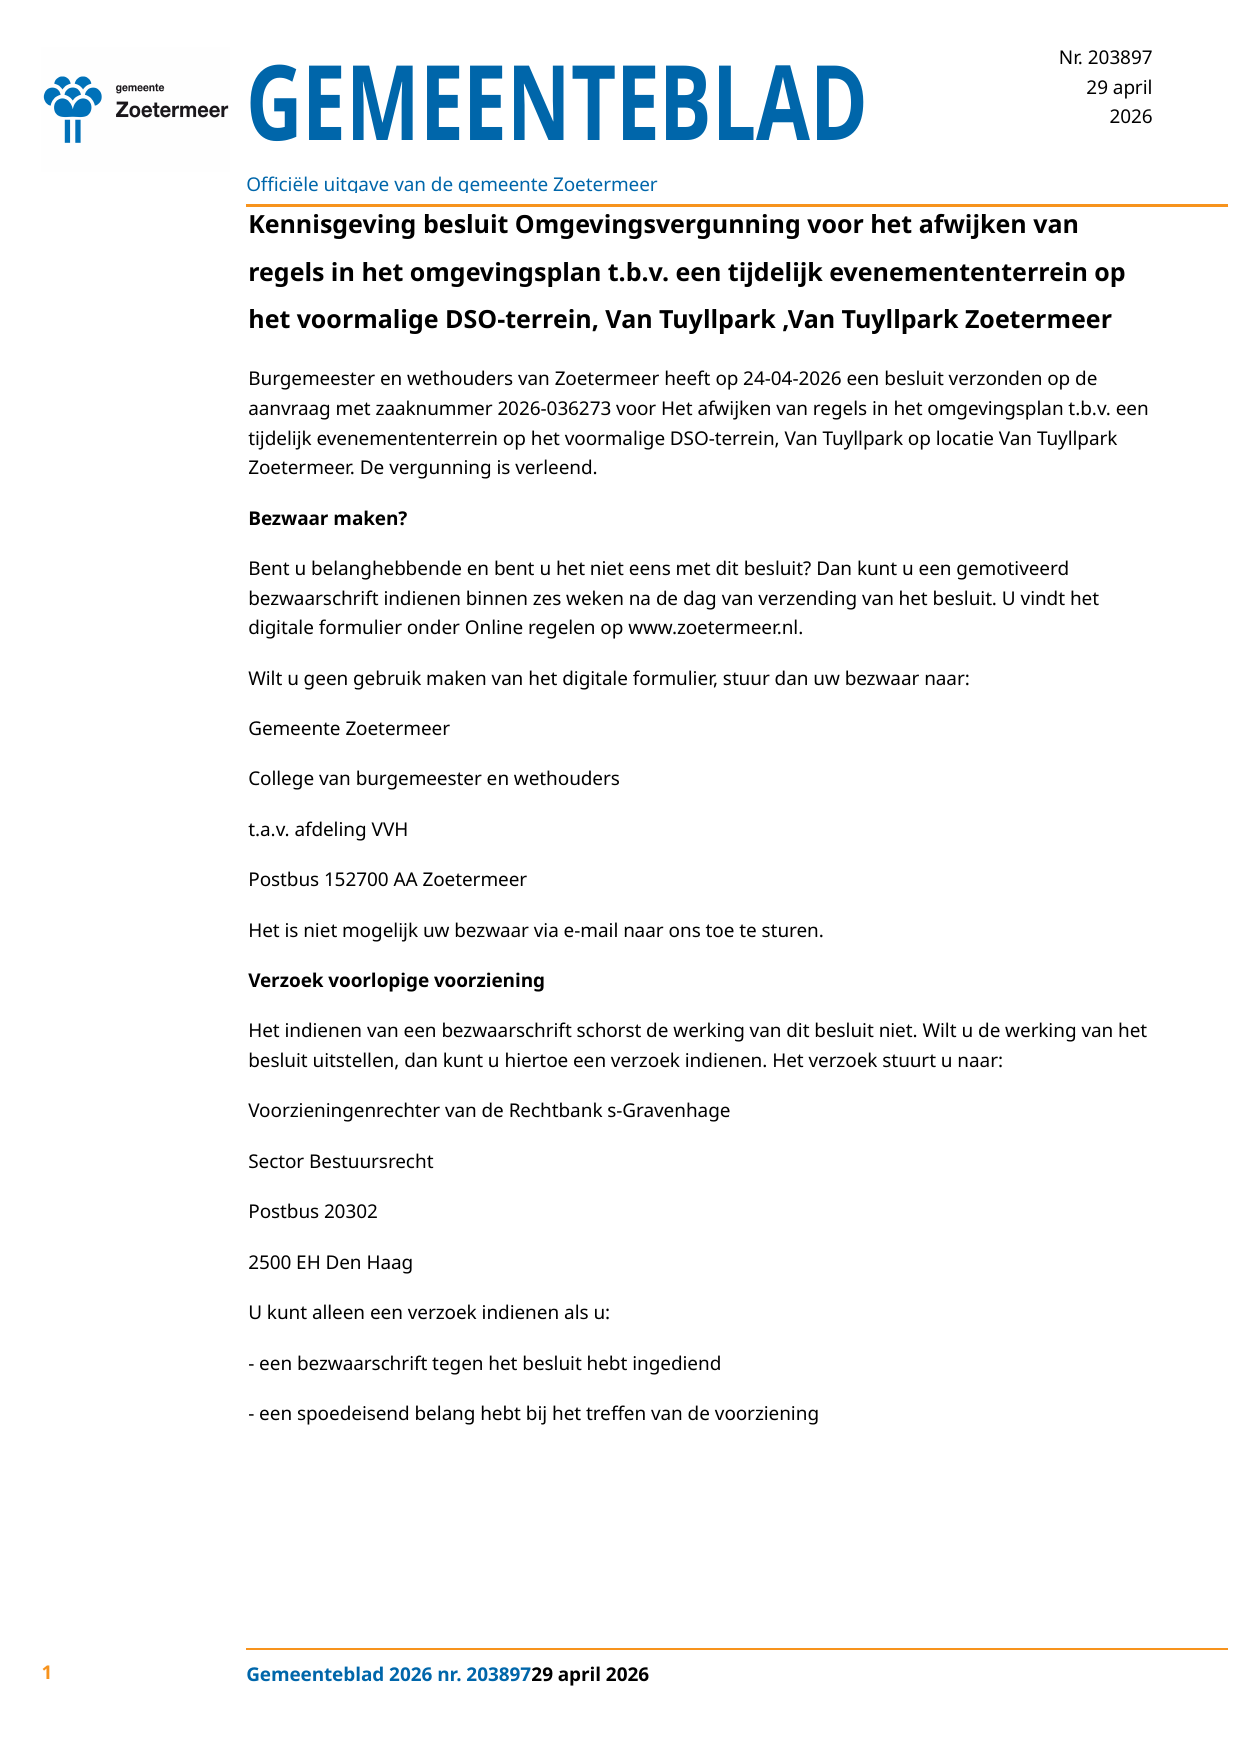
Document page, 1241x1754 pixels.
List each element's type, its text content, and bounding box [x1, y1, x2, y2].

text - een bezwaarschrift tegen het besluit hebt ingediend [248, 1350, 1152, 1375]
picture [41, 47, 231, 172]
text Sector Bestuursrecht [248, 1148, 1152, 1174]
text Wilt u geen gebruik maken van het digitale formulier, stuur dan uw bezwaar naar: [248, 665, 1152, 690]
text Bezwaar maken? [248, 505, 1152, 530]
text Postbus 20302 [248, 1198, 1152, 1224]
text Het is niet mogelijk uw bezwaar via e-mail naar ons toe te sturen. [248, 917, 1152, 942]
text Het indienen van een bezwaarschrift schorst de werking van dit besluit niet. Wilt u de werking van het besluit uitstellen, dan kunt u hiertoe een verzoek indienen. Het verzoek stuurt u naar: [248, 1018, 1152, 1073]
text Postbus 152700 AA Zoetermeer [248, 866, 1152, 892]
text College van burgemeester en wethouders [248, 766, 1152, 791]
text Bent u belanghebbende en bent u het niet eens met dit besluit? Dan kunt u een gemotiveerd bezwaarschrift indienen binnen zes weken na de dag van verzending van het besluit. U vindt het digitale formulier onder Online regelen op www.zoetermeer.nl. [248, 555, 1152, 640]
text - een spoedeisend belang hebt bij het treffen van de voorziening [248, 1400, 1152, 1426]
text t.a.v. afdeling VVH [248, 816, 1152, 842]
text Verzoek voorlopige voorziening [248, 967, 1152, 993]
text Burgemeester en wethouders van Zoetermeer heeft op 24-04-2026 een besluit verzonden op de aanvraag met zaaknummer 2026-036273 voor Het afwijken van regels in het omgevingsplan t.b.v. een tijdelijk evenemententerrein op het voormalige DSO-terrein, Van Tuyllpark op locatie Van Tuyllpark Zoetermeer. De vergunning is verleend. [248, 366, 1152, 480]
text Voorzieningenrechter van de Rechtbank s-Gravenhage [248, 1098, 1152, 1123]
text 2500 EH Den Haag [248, 1249, 1152, 1274]
text Gemeente Zoetermeer [248, 715, 1152, 741]
text U kunt alleen een verzoek indienen als u: [248, 1299, 1152, 1325]
text Kennisgeving besluit Omgevingsvergunning voor het afwijken van regels in het omgevingsplan t.b.v. een tijdelijk evenemententerrein op het voormalige DSO-terrein, Van Tuyllpark ,Van Tuyllpark Zoetermeer [248, 207, 1152, 336]
